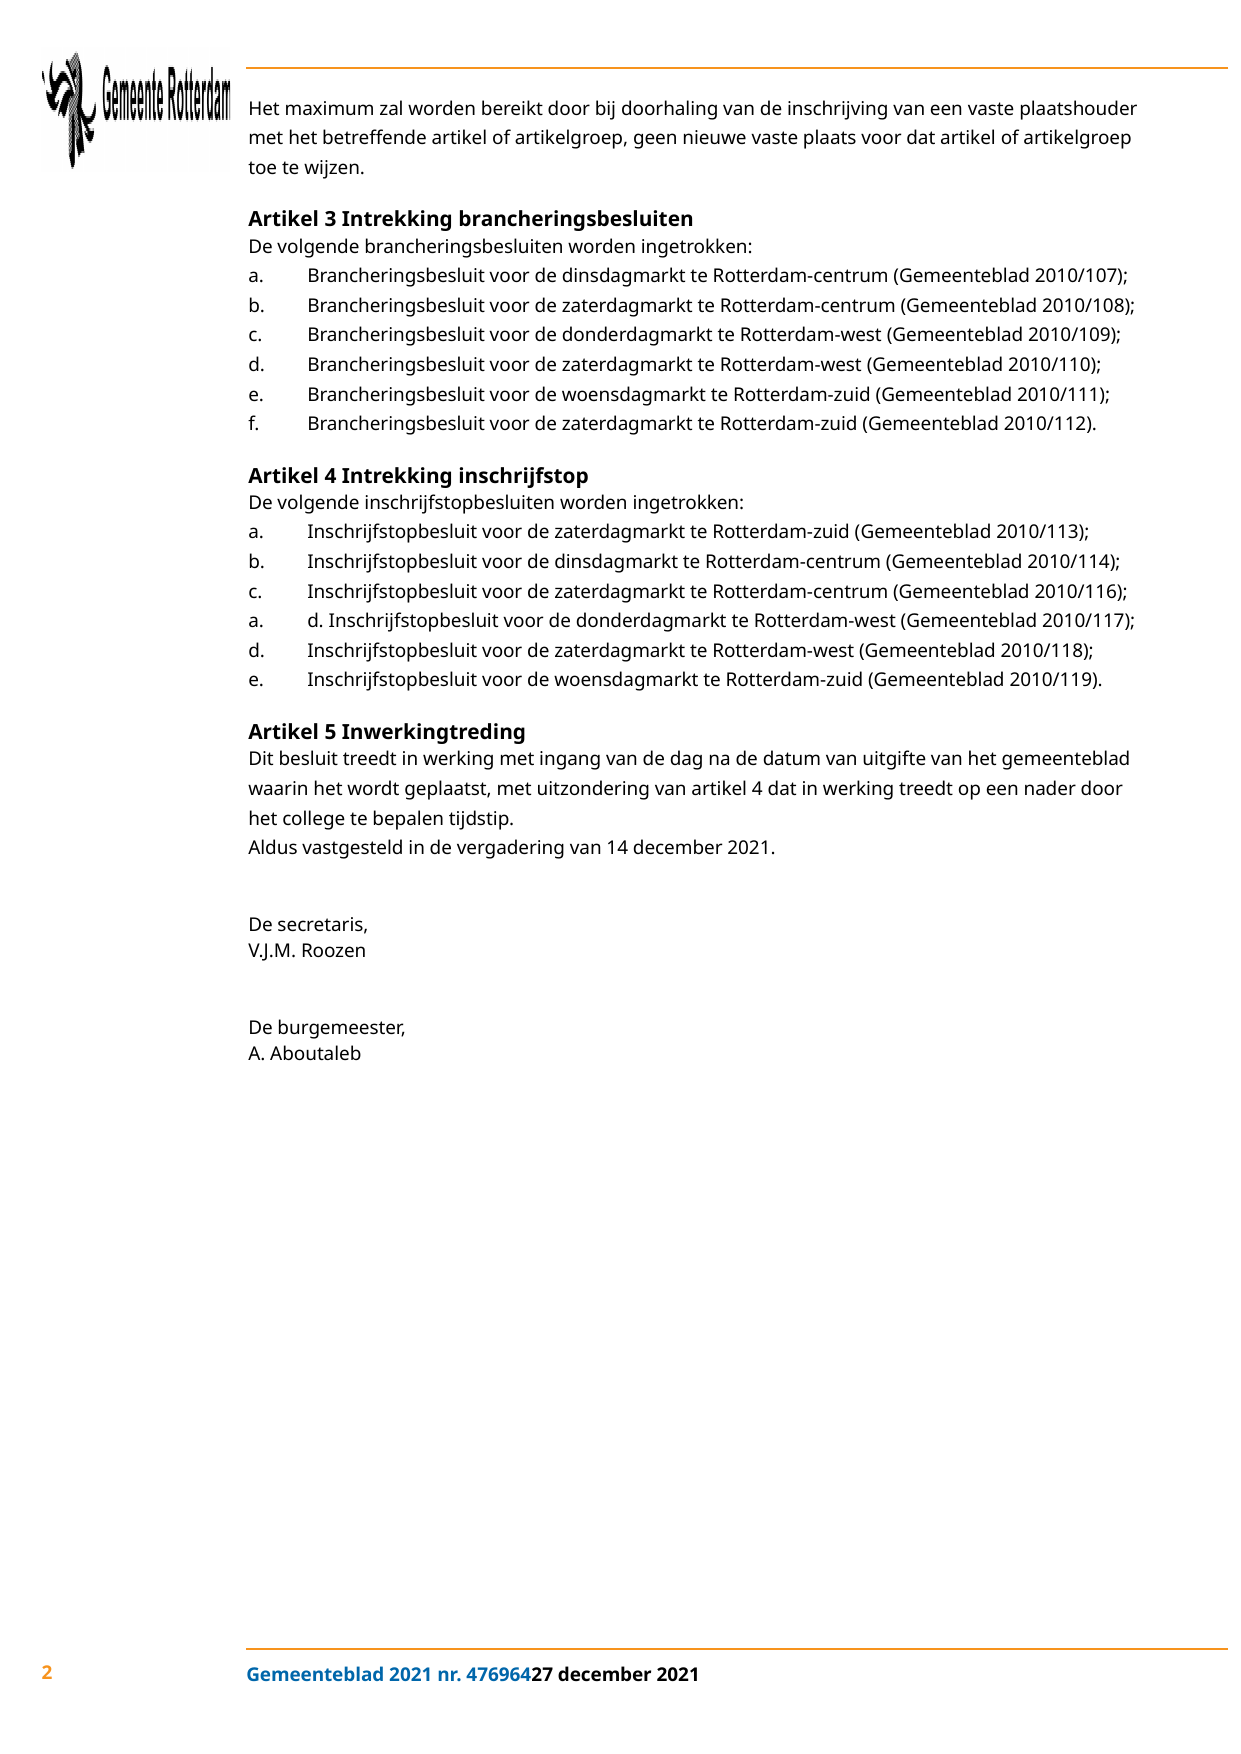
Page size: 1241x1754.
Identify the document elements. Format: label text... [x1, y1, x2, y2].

list Brancheringsbesluit voor de woensdagmarkt te Rotterdam-zuid (Gemeenteblad 2010/111); [248, 381, 1152, 406]
list Brancheringsbesluit voor de zaterdagmarkt te Rotterdam-centrum (Gemeenteblad 2010/108); [248, 292, 1152, 318]
text De volgende brancheringsbesluiten worden ingetrokken: [248, 233, 1152, 258]
text A. Aboutaleb [248, 1040, 1152, 1066]
text V.J.M. Roozen [248, 937, 1152, 963]
list Inschrijfstopbesluit voor de zaterdagmarkt te Rotterdam-zuid (Gemeenteblad 2010/113); [248, 519, 1152, 544]
list Inschrijfstopbesluit voor de dinsdagmarkt te Rotterdam-centrum (Gemeenteblad 2010/114); [248, 548, 1152, 574]
text Artikel 4 Intrekking inschrijfstop [248, 461, 1152, 489]
text Het maximum zal worden bereikt door bij doorhaling van de inschrijving van een vaste plaatshouder met het betreffende artikel of artikelgroep, geen nieuwe vaste plaats voor dat artikel of artikelgroep toe te wijzen. [248, 95, 1152, 180]
list Brancheringsbesluit voor de dinsdagmarkt te Rotterdam-centrum (Gemeenteblad 2010/107); [248, 262, 1152, 288]
text De burgemeester, [248, 1014, 1152, 1040]
list Brancheringsbesluit voor de zaterdagmarkt te Rotterdam-zuid (Gemeenteblad 2010/112). [248, 410, 1152, 436]
text Aldus vastgesteld in de vergadering van 14 december 2021. [248, 834, 1152, 860]
list Inschrijfstopbesluit voor de zaterdagmarkt te Rotterdam-west (Gemeenteblad 2010/118); [248, 637, 1152, 663]
list Brancheringsbesluit voor de zaterdagmarkt te Rotterdam-west (Gemeenteblad 2010/110); [248, 351, 1152, 377]
list Inschrijfstopbesluit voor de woensdagmarkt te Rotterdam-zuid (Gemeenteblad 2010/119). [248, 667, 1152, 692]
list Inschrijfstopbesluit voor de zaterdagmarkt te Rotterdam-centrum (Gemeenteblad 2010/116); [248, 578, 1152, 604]
list d. Inschrijfstopbesluit voor de donderdagmarkt te Rotterdam-west (Gemeenteblad 2010/117); [248, 607, 1152, 633]
picture [41, 47, 231, 172]
text De volgende inschrijfstopbesluiten worden ingetrokken: [248, 489, 1152, 515]
text De secretaris, [248, 911, 1152, 937]
text Dit besluit treedt in werking met ingang van de dag na de datum van uitgifte van het gemeenteblad waarin het wordt geplaatst, met uitzondering van artikel 4 dat in werking treedt op een nader door het college te bepalen tijdstip. [248, 746, 1152, 830]
text Artikel 5 Inwerkingtreding [248, 717, 1152, 746]
list Brancheringsbesluit voor de donderdagmarkt te Rotterdam-west (Gemeenteblad 2010/109); [248, 322, 1152, 347]
text Artikel 3 Intrekking brancheringsbesluiten [248, 204, 1152, 233]
